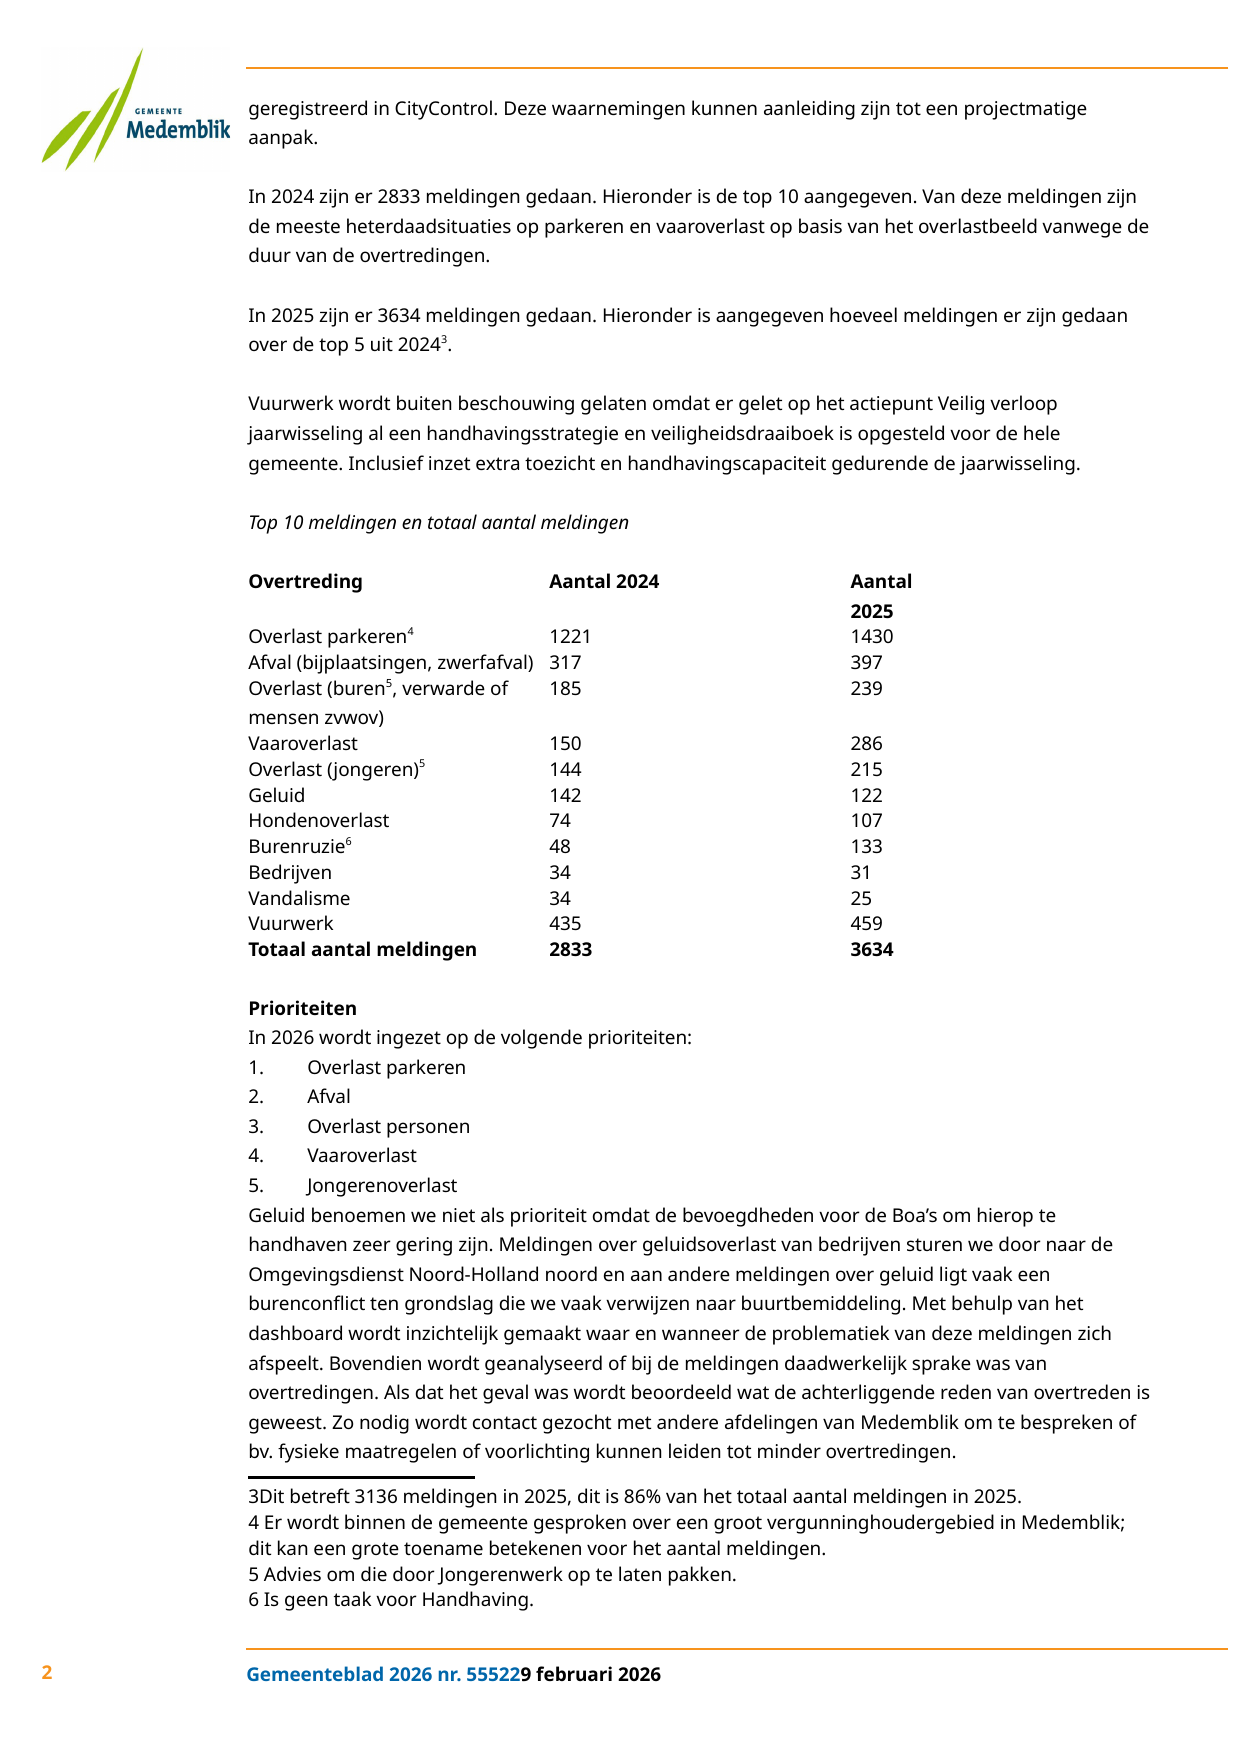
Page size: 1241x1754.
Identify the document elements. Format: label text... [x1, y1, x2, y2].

list Vaaroverlast [248, 1143, 1152, 1168]
table_cell 215 [850, 756, 1152, 782]
table_cell 133 [850, 833, 1152, 859]
table_cell 150 [549, 730, 850, 756]
table_cell 122 [850, 782, 1152, 807]
table_cell Overlast (buren5, verwarde of mensen zvwov) [248, 675, 549, 730]
table_header Overtreding [248, 568, 549, 623]
text In 2025 zijn er 3634 meldingen gedaan. Hieronder is aangegeven hoeveel meldingen er zijn gedaan over de top 5 uit 2024. [248, 302, 1152, 357]
table_cell 317 [549, 649, 850, 675]
table_cell Overlast (jongeren) [248, 756, 549, 782]
table_cell 286 [850, 730, 1152, 756]
list Overlast personen [248, 1113, 1152, 1139]
table_header Aantal 2025 [850, 568, 1152, 623]
table_cell Overlast parkeren [248, 624, 549, 649]
table_cell 74 [549, 808, 850, 833]
list Overlast parkeren [248, 1054, 1152, 1079]
table_cell 3634 [850, 936, 1152, 962]
table_cell Hondenoverlast [248, 808, 549, 833]
text geregistreerd in CityControl. Deze waarnemingen kunnen aanleiding zijn tot een projectmatige aanpak. [248, 95, 1152, 150]
table_cell 31 [850, 859, 1152, 885]
table_cell 107 [850, 808, 1152, 833]
table_cell 48 [549, 833, 850, 859]
table_cell Geluid [248, 782, 549, 807]
text Prioriteiten [248, 995, 1152, 1020]
table_cell 144 [549, 756, 850, 782]
table_cell 397 [850, 649, 1152, 675]
text Top 10 meldingen en totaal aantal meldingen [248, 509, 1152, 535]
table_cell 1221 [549, 624, 850, 649]
table_cell Vaaroverlast [248, 730, 549, 756]
table_cell 25 [850, 885, 1152, 910]
table_cell 239 [850, 675, 1152, 730]
text Geluid benoemen we niet als prioriteit omdat de bevoegdheden voor de Boa’s om hierop te handhaven zeer gering zijn. Meldingen over geluidsoverlast van bedrijven sturen we door naar de Omgevingsdienst Noord-Holland noord en aan andere meldingen over geluid ligt vaak een burenconflict ten grondslag die we vaak verwijzen naar buurtbemiddeling. Met behulp van het dashboard wordt inzichtelijk gemaakt waar en wanneer de problematiek van deze meldingen zich afspeelt. Bovendien wordt geanalyseerd of bij de meldingen daadwerkelijk sprake was van overtredingen. Als dat het geval was wordt beoordeeld wat de achterliggende reden van overtreden is geweest. Zo nodig wordt contact gezocht met andere afdelingen van Medemblik om te bespreken of bv. fysieke maatregelen of voorlichting kunnen leiden tot minder overtredingen. [248, 1202, 1152, 1464]
table_cell Totaal aantal meldingen [248, 936, 549, 962]
table_cell 2833 [549, 936, 850, 962]
table_cell 435 [549, 910, 850, 936]
table_cell Burenruzie [248, 833, 549, 859]
table_header Aantal 2024 [549, 568, 850, 623]
table_cell 34 [549, 859, 850, 885]
table_cell Vuurwerk [248, 910, 549, 936]
table_cell Vandalisme [248, 885, 549, 910]
table_cell 34 [549, 885, 850, 910]
text Vuurwerk wordt buiten beschouwing gelaten omdat er gelet op het actiepunt Veilig verloop jaarwisseling al een handhavingsstrategie en veiligheidsdraaiboek is opgesteld voor de hele gemeente. Inclusief inzet extra toezicht en handhavingscapaciteit gedurende de jaarwisseling. [248, 391, 1152, 476]
table_cell 459 [850, 910, 1152, 936]
table_cell 185 [549, 675, 850, 730]
text In 2024 zijn er 2833 meldingen gedaan. Hieronder is de top 10 aangegeven. Van deze meldingen zijn de meeste heterdaadsituaties op parkeren en vaaroverlast op basis van het overlastbeeld vanwege de duur van de overtredingen. [248, 183, 1152, 268]
list Jongerenoverlast [248, 1172, 1152, 1198]
table_cell Afval (bijplaatsingen, zwerfafval) [248, 649, 549, 675]
list Afval [248, 1083, 1152, 1109]
picture [41, 47, 231, 172]
table_cell Bedrijven [248, 859, 549, 885]
text In 2026 wordt ingezet op de volgende prioriteiten: [248, 1024, 1152, 1050]
table_cell 1430 [850, 624, 1152, 649]
table_cell 142 [549, 782, 850, 807]
text Dit betreft 3136 meldingen in 2025, dit is 86% van het totaal aantal meldingen in 2025. [248, 1483, 1152, 1509]
